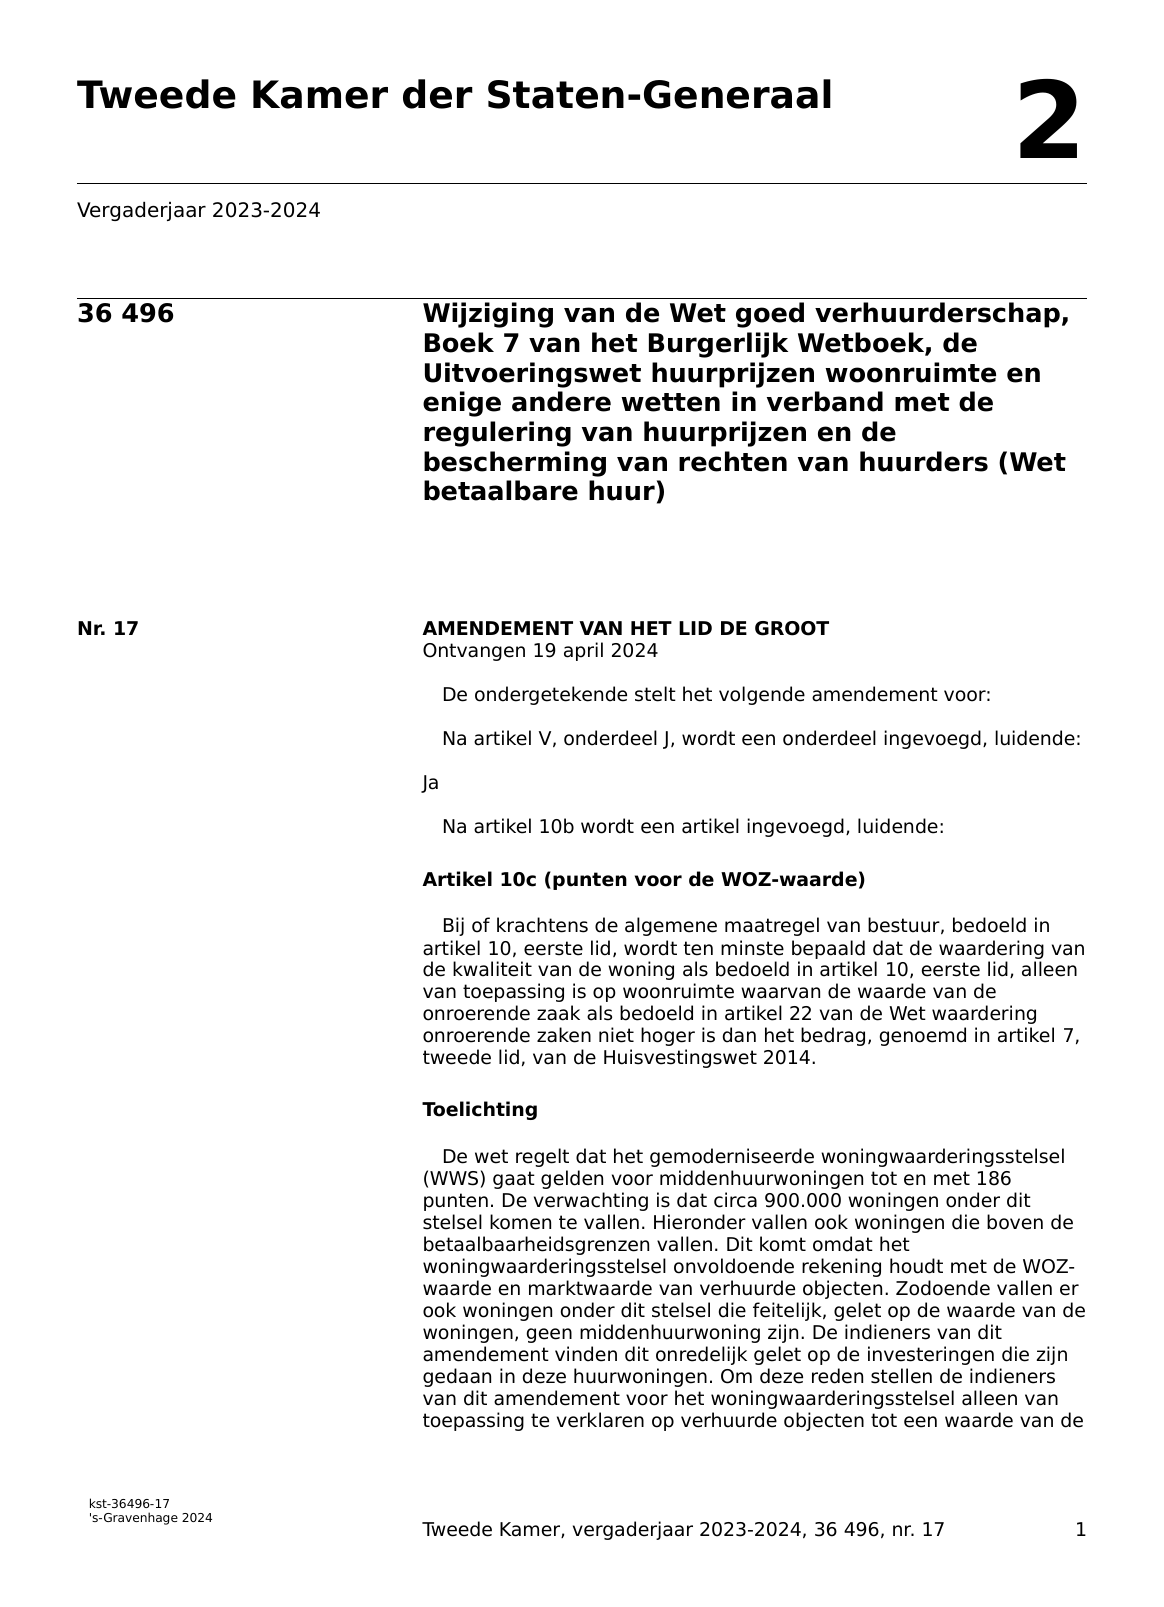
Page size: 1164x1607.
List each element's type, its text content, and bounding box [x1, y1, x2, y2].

text kst-36496-17 [88, 1497, 323, 1511]
text Na artikel 10b wordt een artikel ingevoegd, luidende: [422, 816, 1087, 838]
table_cell Vergaderjaar 2023-2024 [77, 184, 1087, 298]
subtitle 36 496 Wijziging van de Wet goed verhuurderschap, Boek 7 van het Burgerlijk Wetboek, de Uitvoeringswet huurprijzen woonruimte en enige andere wetten in verband met de regulering van huurprijzen en de bescherming van rechten van huurders (Wet betaalbare huur) [77, 299, 1087, 507]
text Ja [422, 772, 1087, 794]
text 's-Gravenhage 2024 [88, 1511, 323, 1525]
text De wet regelt dat het gemoderniseerde woningwaarderingsstelsel (WWS) gaat gelden voor middenhuurwoningen tot en met 186 punten. De verwachting is dat circa 900.000 woningen onder dit stelsel komen te vallen. Hieronder vallen ook woningen die boven de betaalbaarheidsgrenzen vallen. Dit komt omdat het woningwaarderingsstelsel onvoldoende rekening houdt met de WOZ-waarde en marktwaarde van verhuurde objecten. Zodoende vallen er ook woningen onder dit stelsel die feitelijk, gelet op de waarde van de woningen, geen middenhuurwoning zijn. De indieners van dit amendement vinden dit onredelijk gelet op de investeringen die zijn gedaan in deze huurwoningen. Om deze reden stellen de indieners van dit amendement voor het woningwaarderingsstelsel alleen van toepassing te verklaren op verhuurde objecten tot een waarde van de [422, 1146, 1087, 1432]
text De ondergetekende stelt het volgende amendement voor: [422, 684, 1087, 706]
table_header 2 [886, 59, 1087, 183]
subtitle Artikel 10c (punten voor de WOZ-waarde) [422, 868, 1087, 890]
subtitle Nr. 17 AMENDEMENT VAN HET LID DE GROOT [77, 618, 1087, 640]
text Ontvangen 19 april 2024 [422, 640, 1087, 662]
text Bij of krachtens de algemene maatregel van bestuur, bedoeld in artikel 10, eerste lid, wordt ten minste bepaald dat de waardering van de kwaliteit van de woning als bedoeld in artikel 10, eerste lid, alleen van toepassing is op woonruimte waarvan de waarde van de onroerende zaak als bedoeld in artikel 22 van de Wet waardering onroerende zaken niet hoger is dan het bedrag, genoemd in artikel 7, tweede lid, van de Huisvestingswet 2014. [422, 915, 1087, 1069]
table_header Tweede Kamer der Staten-Generaal [77, 59, 886, 183]
text Na artikel V, onderdeel J, wordt een onderdeel ingevoegd, luidende: [422, 728, 1087, 750]
subtitle Toelichting [422, 1099, 1087, 1121]
